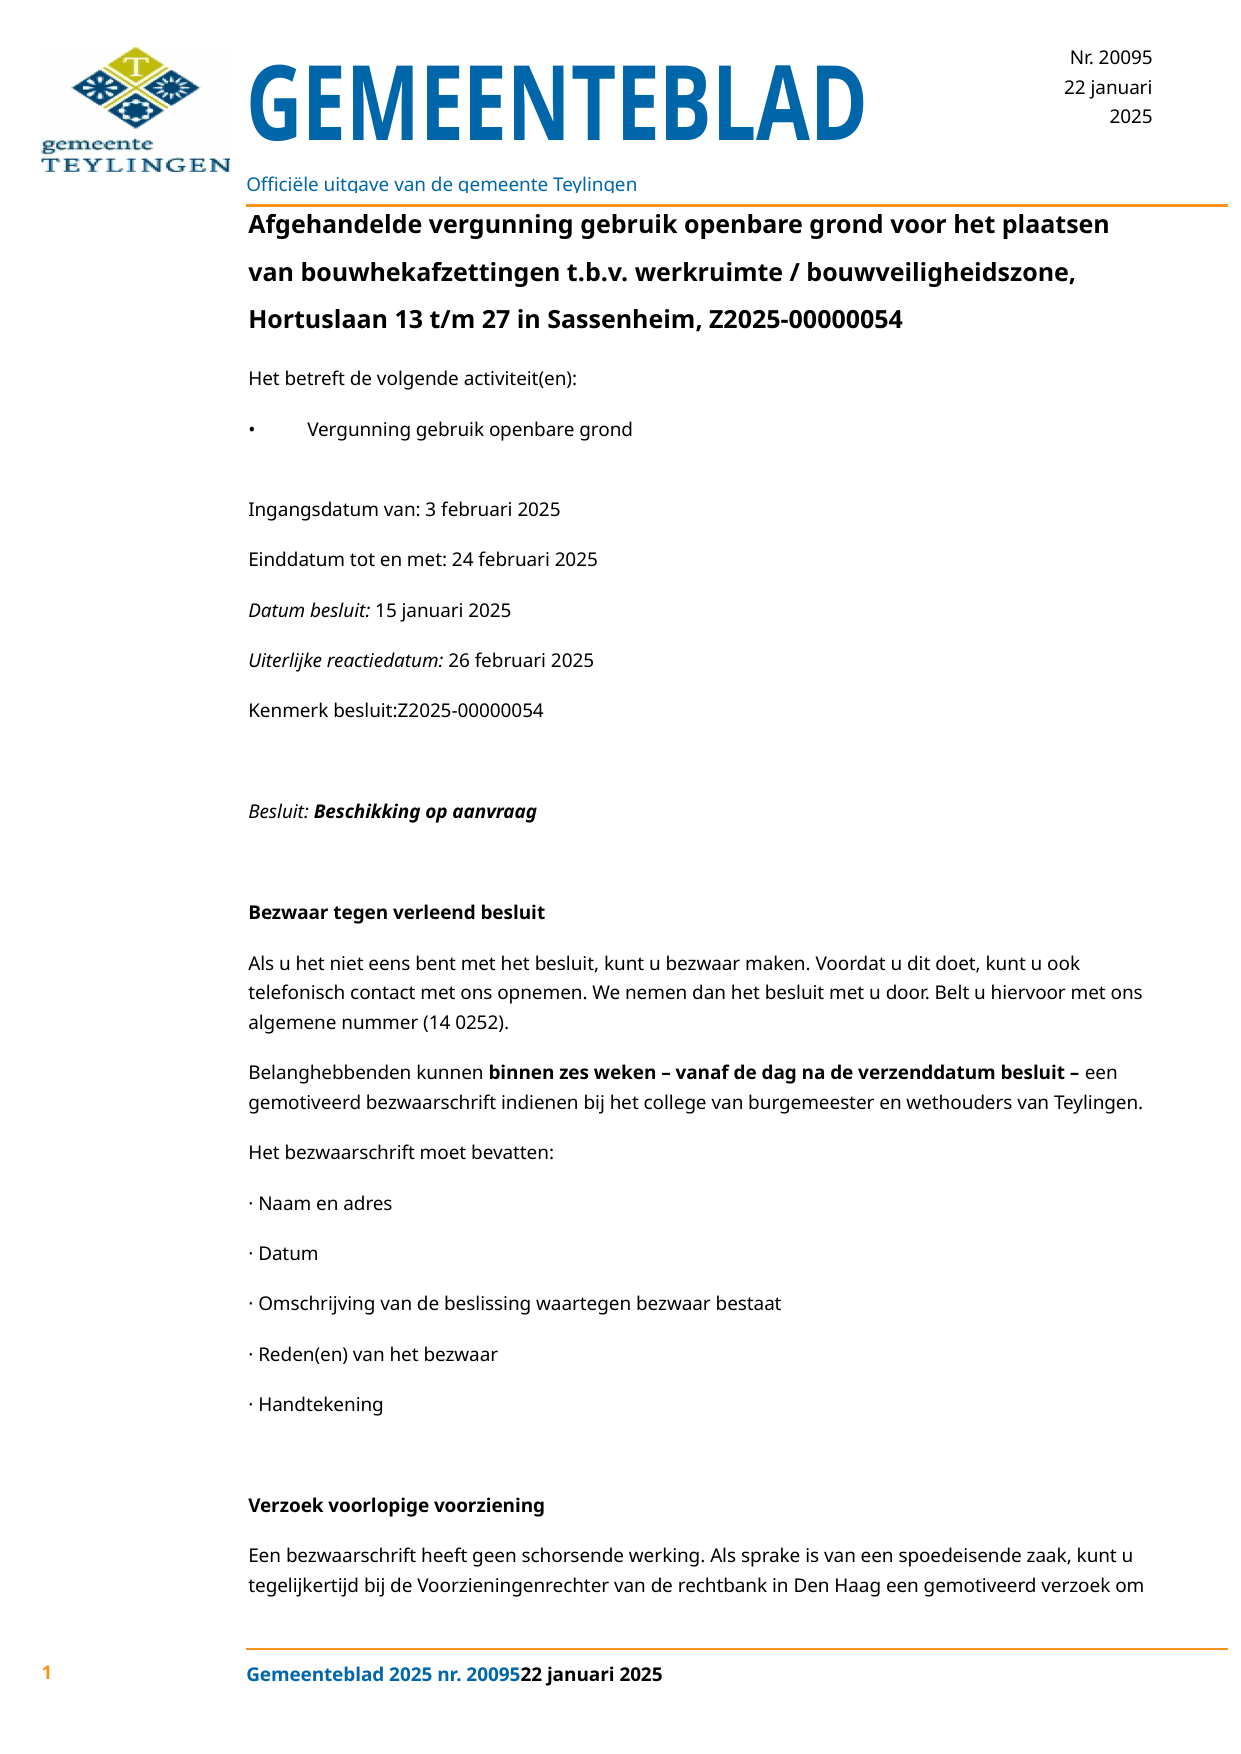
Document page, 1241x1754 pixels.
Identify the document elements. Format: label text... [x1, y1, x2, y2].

text · Reden(en) van het bezwaar [248, 1341, 1152, 1367]
text Datum besluit: 15 januari 2025 [248, 597, 1152, 622]
text Het bezwaarschrift moet bevatten: [248, 1139, 1152, 1165]
text Besluit: Beschikking op aanvraag [248, 798, 1152, 824]
text Einddatum tot en met: 24 februari 2025 [248, 546, 1152, 572]
text Belanghebbenden kunnen binnen zes weken – vanaf de dag na de verzenddatum besluit – een gemotiveerd bezwaarschrift indienen bij het college van burgemeester en wethouders van Teylingen. [248, 1059, 1152, 1114]
text · Omschrijving van de beslissing waartegen bezwaar bestaat [248, 1291, 1152, 1316]
text Als u het niet eens bent met het besluit, kunt u bezwaar maken. Voordat u dit doet, kunt u ook telefonisch contact met ons opnemen. We nemen dan het besluit met u door. Belt u hiervoor met ons algemene nummer (14 0252). [248, 950, 1152, 1034]
picture [41, 47, 231, 172]
text · Naam en adres [248, 1190, 1152, 1215]
text Afgehandelde vergunning gebruik openbare grond voor het plaatsen van bouwhekafzettingen t.b.v. werkruimte / bouwveiligheidszone, Hortuslaan 13 t/m 27 in Sassenheim, Z2025-00000054 [248, 207, 1152, 336]
text Bezwaar tegen verleend besluit [248, 899, 1152, 925]
text Verzoek voorlopige voorziening [248, 1492, 1152, 1518]
text Een bezwaarschrift heeft geen schorsende werking. Als sprake is van een spoedeisende zaak, kunt u tegelijkertijd bij de Voorzieningenrechter van de rechtbank in Den Haag een gemotiveerd verzoek om [248, 1543, 1152, 1598]
text · Handtekening [248, 1391, 1152, 1417]
text Ingangsdatum van: 3 februari 2025 [248, 496, 1152, 522]
text Kenmerk besluit:Z2025-00000054 [248, 698, 1152, 723]
list Vergunning gebruik openbare grond [248, 416, 1152, 442]
text Het betreft de volgende activiteit(en): [248, 366, 1152, 391]
text · Datum [248, 1240, 1152, 1266]
text Uiterlijke reactiedatum: 26 februari 2025 [248, 647, 1152, 673]
